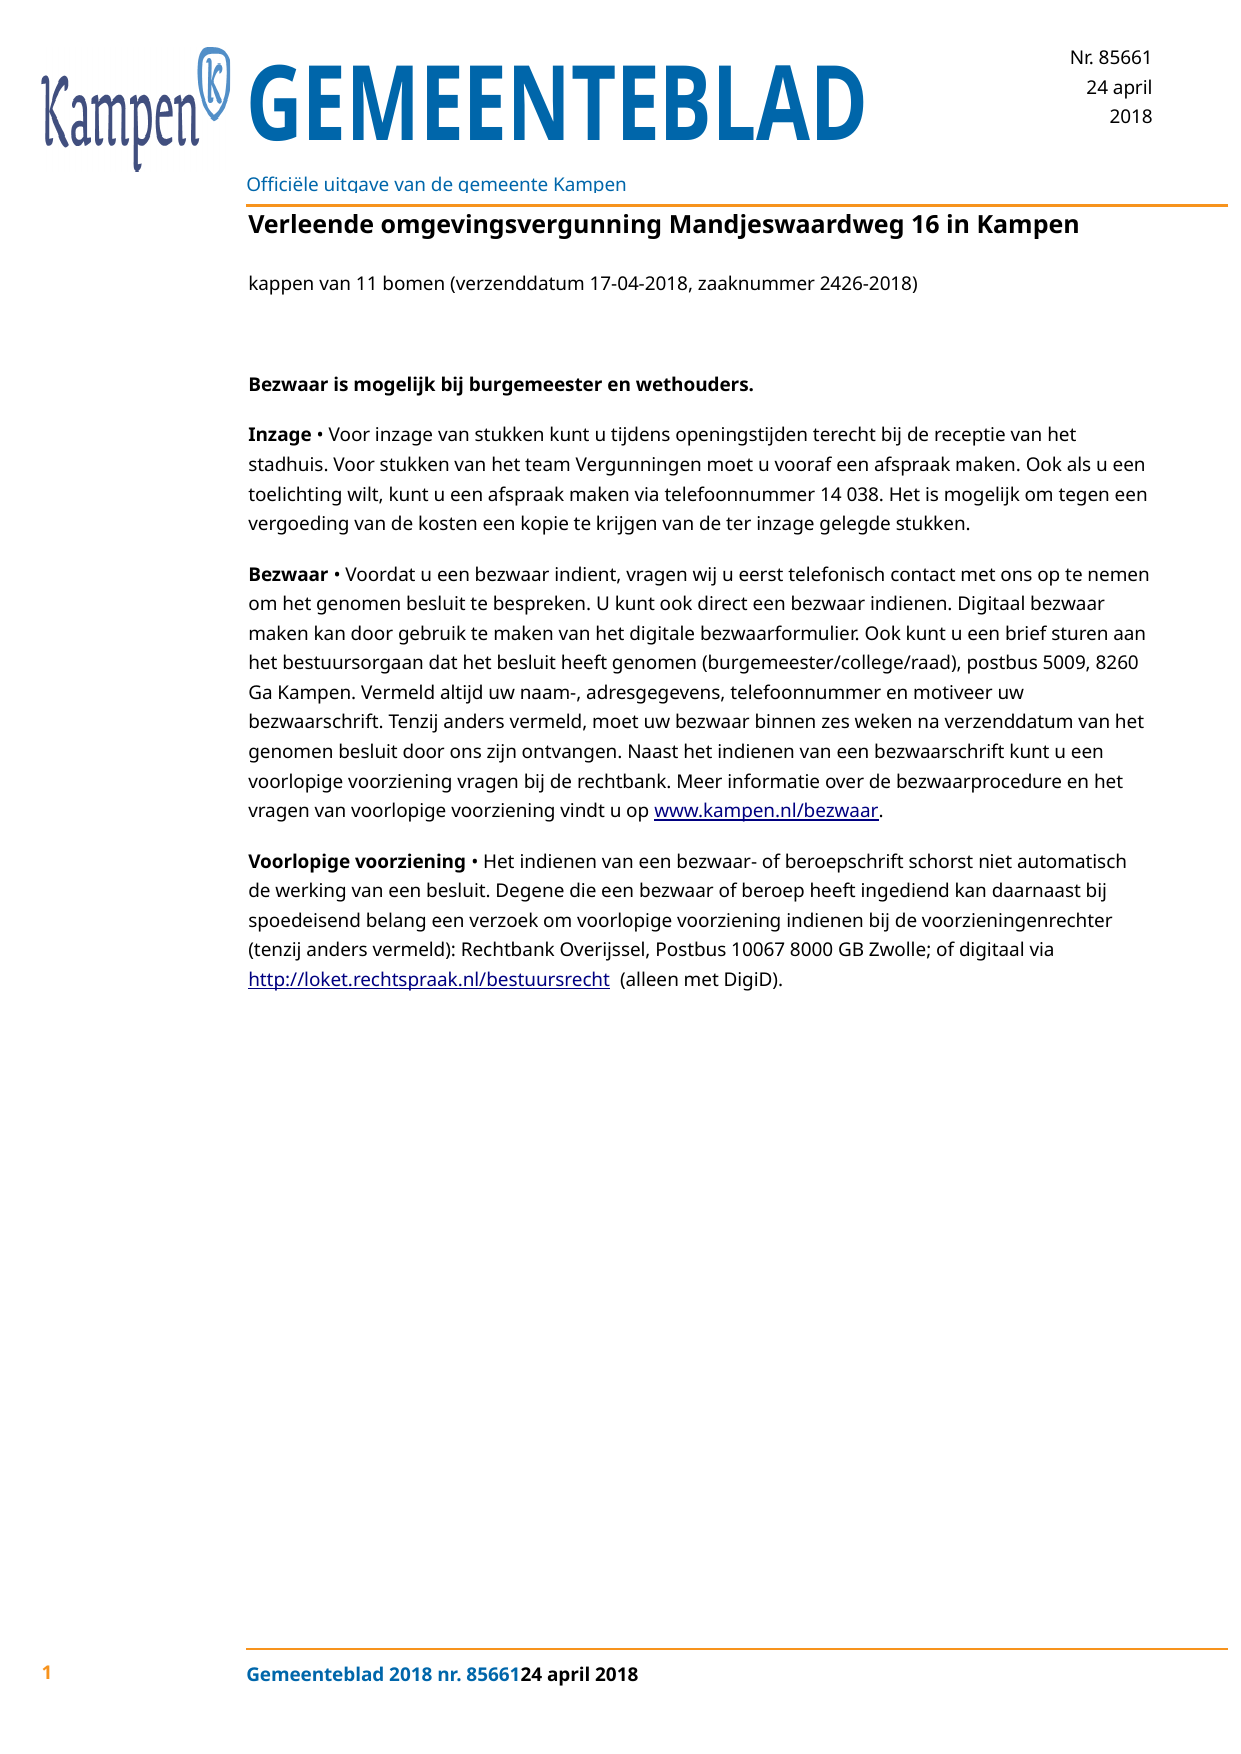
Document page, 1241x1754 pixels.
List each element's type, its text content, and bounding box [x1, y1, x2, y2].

text Voorlopige voorziening • Het indienen van een bezwaar- of beroepschrift schorst niet automatisch de werking van een besluit. Degene die een bezwaar of beroep heeft ingediend kan daarnaast bij spoedeisend belang een verzoek om voorlopige voorziening indienen bij de voorzieningenrechter (tenzij anders vermeld): Rechtbank Overijssel, Postbus 10067 8000 GB Zwolle; of digitaal via http://loket.rechtspraak.nl/bestuursrecht (alleen met DigiD). [248, 848, 1152, 992]
text kappen van 11 bomen (verzenddatum 17-04-2018, zaaknummer 2426-2018) [248, 270, 1152, 296]
text Bezwaar is mogelijk bij burgemeester en wethouders. [248, 371, 1152, 397]
text Bezwaar • Voordat u een bezwaar indient, vragen wij u eerst telefonisch contact met ons op te nemen om het genomen besluit te bespreken. U kunt ook direct een bezwaar indienen. Digitaal bezwaar maken kan door gebruik te maken van het digitale bezwaarformulier. Ook kunt u een brief sturen aan het bestuursorgaan dat het besluit heeft genomen (burgemeester/college/raad), postbus 5009, 8260 Ga Kampen. Vermeld altijd uw naam-, adresgegevens, telefoonnummer en motiveer uw bezwaarschrift. Tenzij anders vermeld, moet uw bezwaar binnen zes weken na verzenddatum van het genomen besluit door ons zijn ontvangen. Naast het indienen van een bezwaarschrift kunt u een voorlopige voorziening vragen bij de rechtbank. Meer informatie over de bezwaarprocedure en het vragen van voorlopige voorziening vindt u op www.kampen.nl/bezwaar. [248, 561, 1152, 823]
text Inzage • Voor inzage van stukken kunt u tijdens openingstijden terecht bij de receptie van het stadhuis. Voor stukken van het team Vergunningen moet u vooraf een afspraak maken. Ook als u een toelichting wilt, kunt u een afspraak maken via telefoonnummer 14 038. Het is mogelijk om tegen een vergoeding van de kosten een kopie te krijgen van de ter inzage gelegde stukken. [248, 422, 1152, 536]
text Verleende omgevingsvergunning Mandjeswaardweg 16 in Kampen [248, 207, 1152, 241]
picture [41, 47, 231, 172]
